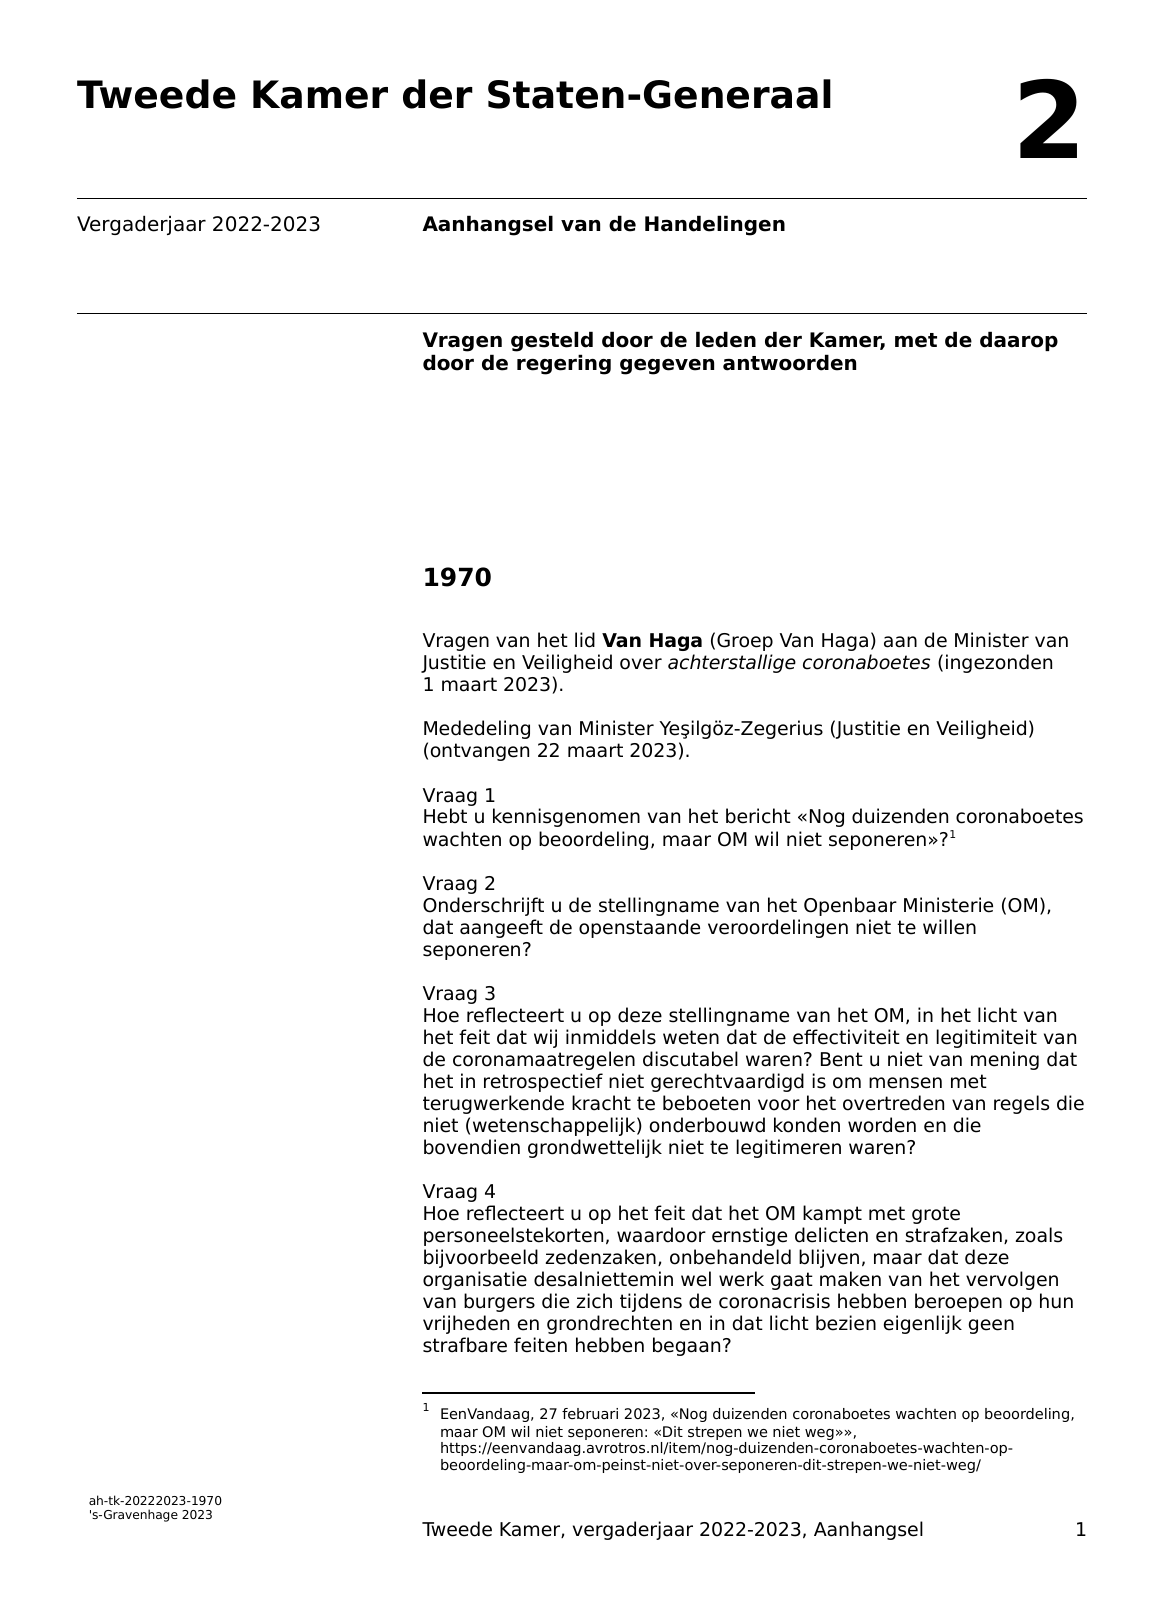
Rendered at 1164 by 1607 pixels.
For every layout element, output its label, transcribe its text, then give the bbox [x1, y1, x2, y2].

text Hoe reflecteert u op deze stellingname van het OM, in het licht van het feit dat wij inmiddels weten dat de effectiviteit en legitimiteit van de coronamaatregelen discutabel waren? Bent u niet van mening dat het in retrospectief niet gerechtvaardigd is om mensen met terugwerkende kracht te beboeten voor het overtreden van regels die niet (wetenschappelijk) onderbouwd konden worden en die bovendien grondwettelijk niet te legitimeren waren? [422, 1005, 1087, 1158]
text 's-Gravenhage 2023 [88, 1508, 323, 1522]
text Vraag 3 [422, 983, 1087, 1005]
text 1970 [422, 563, 1087, 592]
text Vraag 1 [422, 784, 1087, 806]
table_cell Aanhangsel van de Handelingen [422, 199, 1087, 313]
text Hoe reflecteert u op het feit dat het OM kampt met grote personeelstekorten, waardoor ernstige delicten en strafzaken, zoals bijvoorbeeld zedenzaken, onbehandeld blijven, maar dat deze organisatie desalniettemin wel werk gaat maken van het vervolgen van burgers die zich tijdens de coronacrisis hebben beroepen op hun vrijheden en grondrechten en in dat licht bezien eigenlijk geen strafbare feiten hebben begaan? [422, 1203, 1087, 1357]
text Hebt u kennisgenomen van het bericht «Nog duizenden coronaboetes wachten op beoordeling, maar OM wil niet seponeren»? [422, 806, 1087, 850]
table_header Tweede Kamer der Staten-Generaal [77, 59, 886, 198]
table_header 2 [886, 59, 1087, 198]
text EenVandaag, 27 februari 2023, «Nog duizenden coronaboetes wachten op beoordeling, maar OM wil niet seponeren: «Dit strepen we niet weg»», https://eenvandaag.avrotros.nl/item/nog-duizenden-coronaboetes-wachten-op-beoordeling-maar-om-peinst-niet-over-seponeren-dit-strepen-we-niet-weg/ [422, 1402, 1087, 1474]
text Vraag 4 [422, 1181, 1087, 1203]
table_cell Vergaderjaar 2022-2023 [77, 199, 422, 313]
text Vragen van het lid Van Haga (Groep Van Haga) aan de Minister van Justitie en Veiligheid over achterstallige coronaboetes (ingezonden 1 maart 2023). [422, 630, 1087, 696]
text Vraag 2 [422, 873, 1087, 894]
table_cell Vragen gesteld door de leden der Kamer, met de daarop door de regering gegeven antwoorden [422, 314, 1087, 375]
text ah-tk-20222023-1970 [88, 1494, 323, 1508]
table_cell [77, 314, 422, 375]
text Onderschrijft u de stellingname van het Openbaar Ministerie (OM), dat aangeeft de openstaande veroordelingen niet te willen seponeren? [422, 894, 1087, 961]
text Mededeling van Minister Yeşilgöz-Zegerius (Justitie en Veiligheid) (ontvangen 22 maart 2023). [422, 718, 1087, 762]
